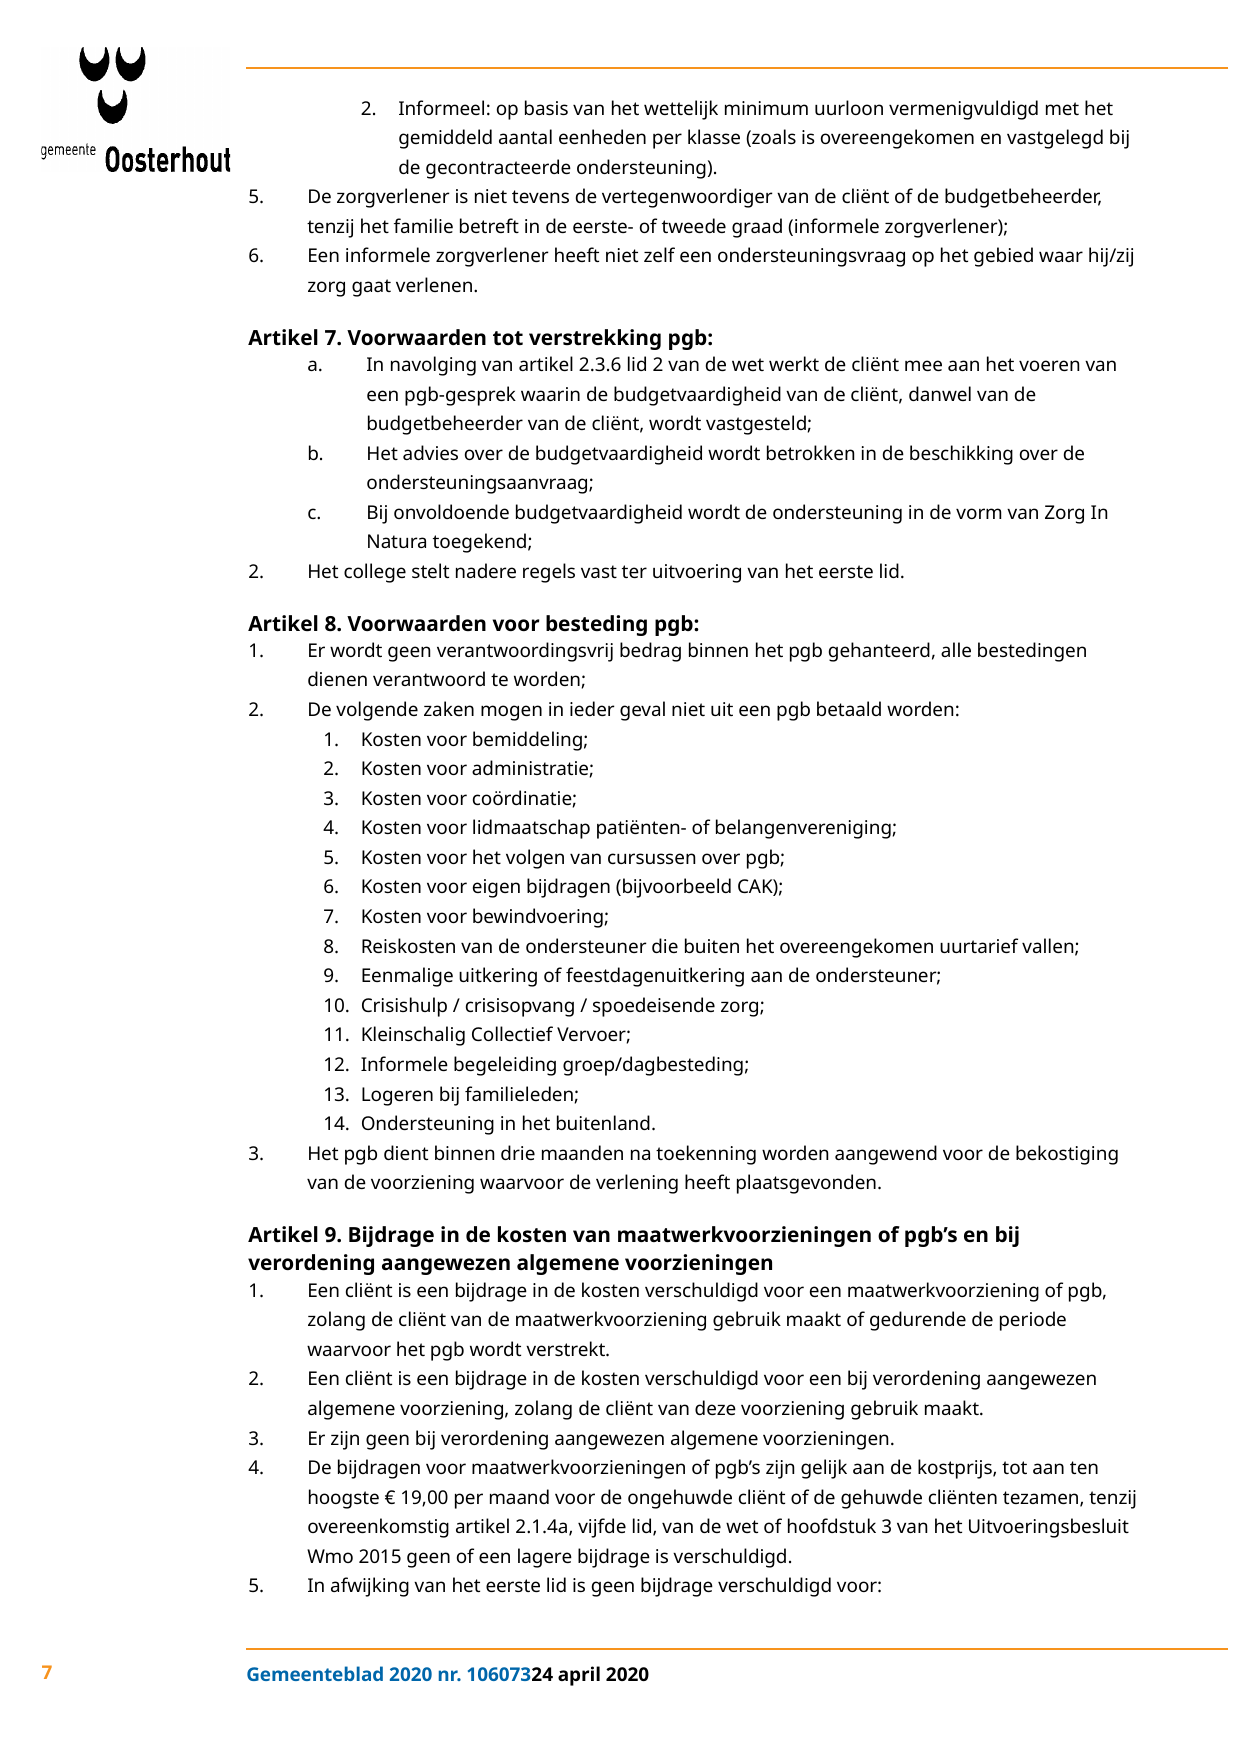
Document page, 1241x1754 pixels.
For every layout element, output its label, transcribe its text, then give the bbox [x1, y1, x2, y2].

list Kosten voor het volgen van cursussen over pgb; [323, 844, 1152, 870]
list Kosten voor lidmaatschap patiënten- of belangenvereniging; [323, 814, 1152, 840]
list Bij onvoldoende budgetvaardigheid wordt de ondersteuning in de vorm van Zorg In Natura toegekend; [307, 499, 1152, 554]
list Het advies over de budgetvaardigheid wordt betrokken in de beschikking over de ondersteuningsaanvraag; [307, 440, 1152, 495]
text Artikel 8. Voorwaarden voor besteding pgb: [248, 609, 1152, 637]
list Crisishulp / crisisopvang / spoedeisende zorg; [323, 992, 1152, 1018]
list Ondersteuning in het buitenland. [323, 1110, 1152, 1136]
list Informele begeleiding groep/dagbesteding; [323, 1051, 1152, 1077]
list Kosten voor bemiddeling; [323, 726, 1152, 752]
list In afwijking van het eerste lid is geen bijdrage verschuldigd voor: [248, 1573, 1152, 1598]
text Artikel 9. Bijdrage in de kosten van maatwerkvoorzieningen of pgb’s en bij verordening aangewezen algemene voorzieningen [248, 1220, 1152, 1277]
list Eenmalige uitkering of feestdagenuitkering aan de ondersteuner; [323, 962, 1152, 988]
list Kosten voor coördinatie; [323, 785, 1152, 811]
list Logeren bij familieleden; [323, 1081, 1152, 1107]
list Een cliënt is een bijdrage in de kosten verschuldigd voor een bij verordening aangewezen algemene voorziening, zolang de cliënt van deze voorziening gebruik maakt. [248, 1366, 1152, 1421]
list Het pgb dient binnen drie maanden na toekenning worden aangewend voor de bekostiging van de voorziening waarvoor de verlening heeft plaatsgevonden. [248, 1140, 1152, 1195]
list Kosten voor bewindvoering; [323, 903, 1152, 929]
list Kosten voor eigen bijdragen (bijvoorbeeld CAK); [323, 874, 1152, 899]
list De volgende zaken mogen in ieder geval niet uit een pgb betaald worden: [248, 696, 1152, 722]
list De zorgverlener is niet tevens de vertegenwoordiger van de cliënt of de budgetbeheerder, tenzij het familie betreft in de eerste- of tweede graad (informele zorgverlener); [248, 183, 1152, 239]
list Er zijn geen bij verordening aangewezen algemene voorzieningen. [248, 1425, 1152, 1451]
list De bijdragen voor maatwerkvoorzieningen of pgb’s zijn gelijk aan de kostprijs, tot aan ten hoogste € 19,00 per maand voor de ongehuwde cliënt of de gehuwde cliënten tezamen, tenzij overeenkomstig artikel 2.1.4a, vijfde lid, van de wet of hoofdstuk 3 van het Uitvoeringsbesluit Wmo 2015 geen of een lagere bijdrage is verschuldigd. [248, 1454, 1152, 1569]
list Het college stelt nadere regels vast ter uitvoering van het eerste lid. [248, 558, 1152, 584]
picture [41, 47, 231, 172]
list Kleinschalig Collectief Vervoer; [323, 1022, 1152, 1047]
list Een informele zorgverlener heeft niet zelf een ondersteuningsvraag op het gebied waar hij/zij zorg gaat verlenen. [248, 243, 1152, 298]
list Reiskosten van de ondersteuner die buiten het overeengekomen uurtarief vallen; [323, 933, 1152, 959]
list Kosten voor administratie; [323, 755, 1152, 781]
text Artikel 7. Voorwaarden tot verstrekking pgb: [248, 323, 1152, 351]
list Er wordt geen verantwoordingsvrij bedrag binnen het pgb gehanteerd, alle bestedingen dienen verantwoord te worden; [248, 637, 1152, 692]
list Informeel: op basis van het wettelijk minimum uurloon vermenigvuldigd met het gemiddeld aantal eenheden per klasse (zoals is overeengekomen en vastgelegd bij de gecontracteerde ondersteuning). [361, 95, 1152, 180]
list Een cliënt is een bijdrage in de kosten verschuldigd voor een maatwerkvoorziening of pgb, zolang de cliënt van de maatwerkvoorziening gebruik maakt of gedurende de periode waarvoor het pgb wordt verstrekt. [248, 1277, 1152, 1362]
list In navolging van artikel 2.3.6 lid 2 van de wet werkt de cliënt mee aan het voeren van een pgb-gesprek waarin de budgetvaardigheid van de cliënt, danwel van de budgetbeheerder van de cliënt, wordt vastgesteld; [307, 351, 1152, 436]
